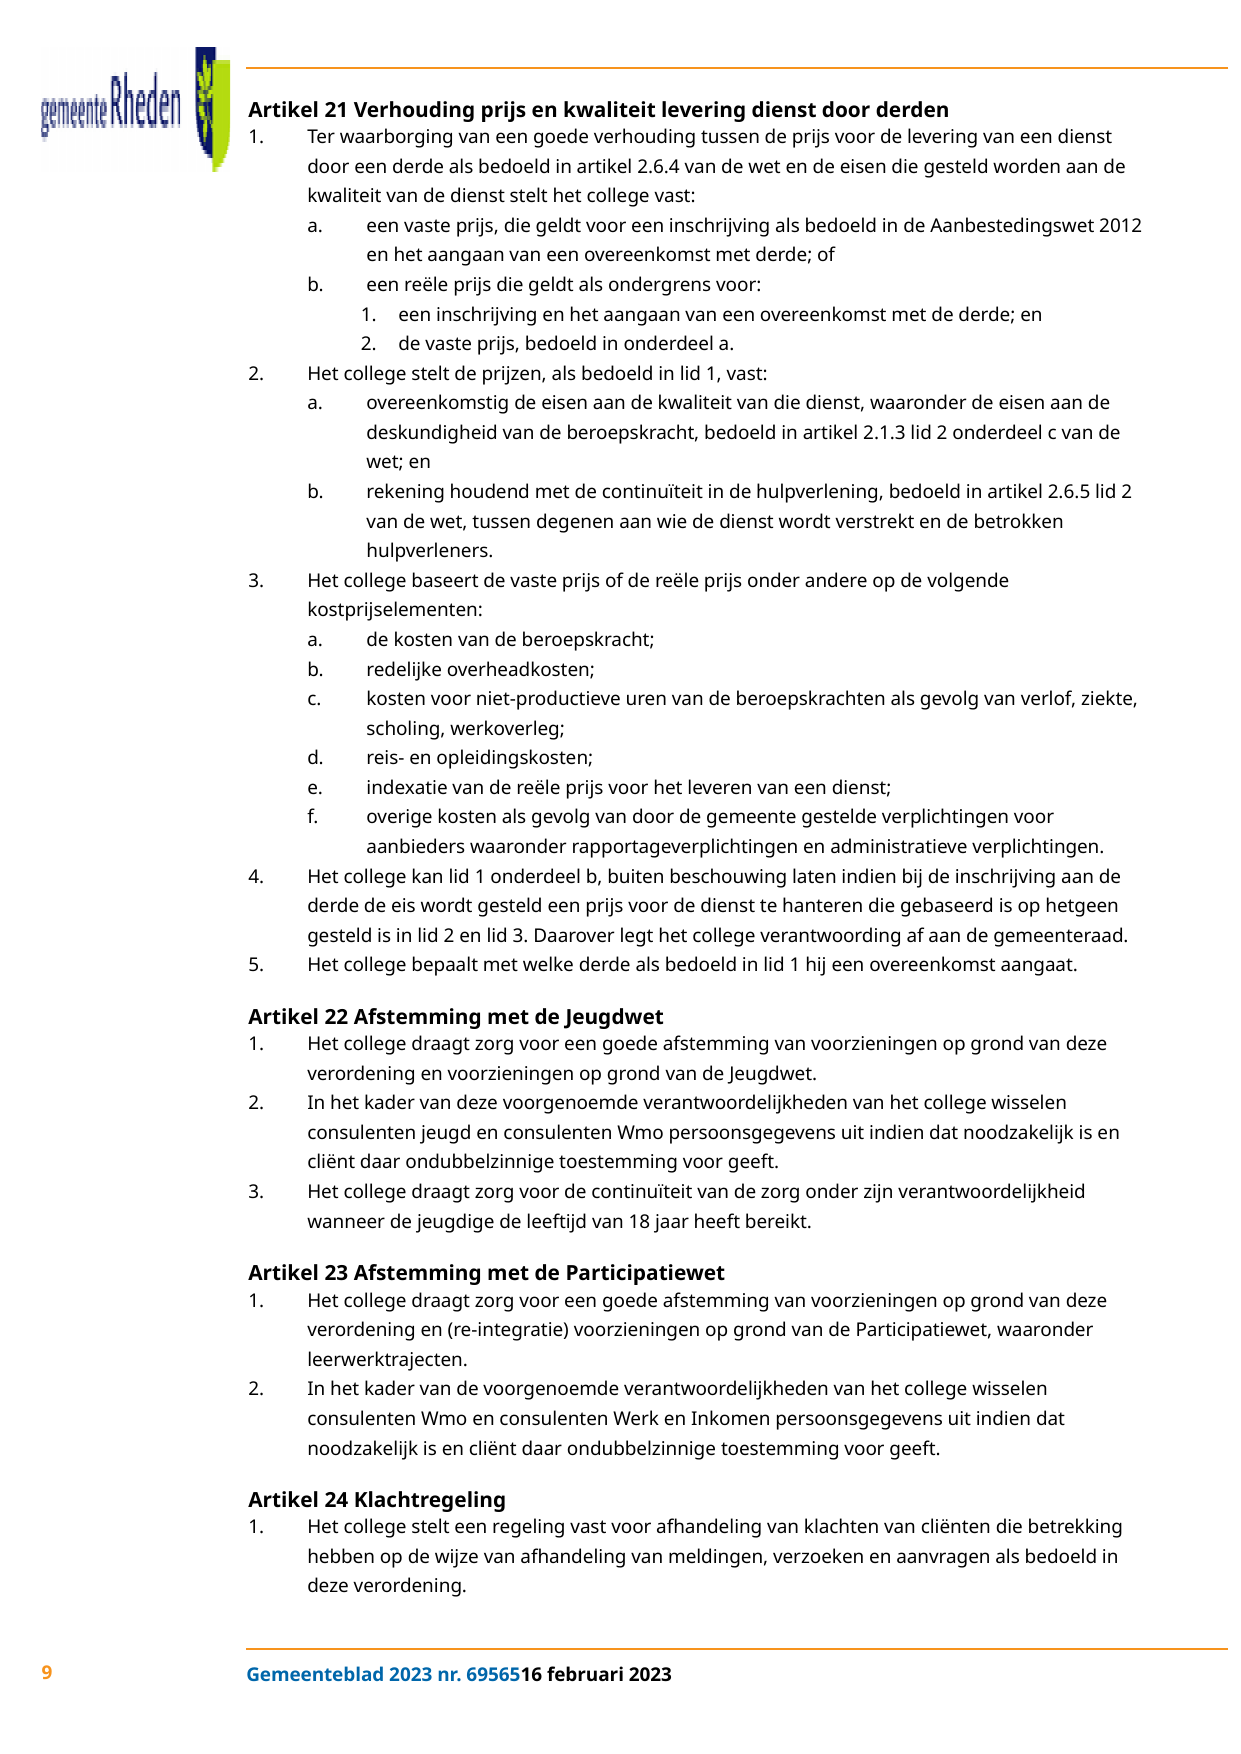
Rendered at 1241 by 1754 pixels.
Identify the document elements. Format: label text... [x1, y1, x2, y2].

text Artikel 24 Klachtregeling [248, 1485, 1152, 1513]
list rekening houdend met de continuïteit in de hulpverlening, bedoeld in artikel 2.6.5 lid 2 van de wet, tussen degenen aan wie de dienst wordt verstrekt en de betrokken hulpverleners. [307, 478, 1152, 563]
list Het college draagt zorg voor de continuïteit van de zorg onder zijn verantwoordelijkheid wanneer de jeugdige de leeftijd van 18 jaar heeft bereikt. [248, 1178, 1152, 1234]
list Het college stelt een regeling vast voor afhandeling van klachten van cliënten die betrekking hebben op de wijze van afhandeling van meldingen, verzoeken en aanvragen als bedoeld in deze verordening. [248, 1513, 1152, 1598]
list een vaste prijs, die geldt voor een inschrijving als bedoeld in de Aanbestedingswet 2012 en het aangaan van een overeenkomst met derde; of [307, 212, 1152, 267]
list Het college draagt zorg voor een goede afstemming van voorzieningen op grond van deze verordening en (re-integratie) voorzieningen op grond van de Participatiewet, waaronder leerwerktrajecten. [248, 1287, 1152, 1372]
list Het college bepaalt met welke derde als bedoeld in lid 1 hij een overeenkomst aangaat. [248, 952, 1152, 977]
list Het college kan lid 1 onderdeel b, buiten beschouwing laten indien bij de inschrijving aan de derde de eis wordt gesteld een prijs voor de dienst te hanteren die gebaseerd is op hetgeen gesteld is in lid 2 en lid 3. Daarover legt het college verantwoording af aan de gemeenteraad. [248, 863, 1152, 948]
list kosten voor niet-productieve uren van de beroepskrachten als gevolg van verlof, ziekte, scholing, werkoverleg; [307, 685, 1152, 741]
list indexatie van de reële prijs voor het leveren van een dienst; [307, 774, 1152, 800]
list In het kader van deze voorgenoemde verantwoordelijkheden van het college wisselen consulenten jeugd en consulenten Wmo persoonsgegevens uit indien dat noodzakelijk is en cliënt daar ondubbelzinnige toestemming voor geeft. [248, 1089, 1152, 1174]
list In het kader van de voorgenoemde verantwoordelijkheden van het college wisselen consulenten Wmo en consulenten Werk en Inkomen persoonsgegevens uit indien dat noodzakelijk is en cliënt daar ondubbelzinnige toestemming voor geeft. [248, 1376, 1152, 1460]
list de kosten van de beroepskracht; [307, 626, 1152, 652]
list Het college draagt zorg voor een goede afstemming van voorzieningen op grond van deze verordening en voorzieningen op grond van de Jeugdwet. [248, 1030, 1152, 1086]
text Artikel 21 Verhouding prijs en kwaliteit levering dienst door derden [248, 95, 1152, 123]
list redelijke overheadkosten; [307, 656, 1152, 681]
list de vaste prijs, bedoeld in onderdeel a. [361, 330, 1152, 356]
text Artikel 23 Afstemming met de Participatiewet [248, 1258, 1152, 1287]
list overeenkomstig de eisen aan de kwaliteit van die dienst, waaronder de eisen aan de deskundigheid van de beroepskracht, bedoeld in artikel 2.1.3 lid 2 onderdeel c van de wet; en [307, 389, 1152, 474]
list Het college baseert de vaste prijs of de reële prijs onder andere op de volgende kostprijselementen: [248, 567, 1152, 622]
list een reële prijs die geldt als ondergrens voor: [307, 271, 1152, 297]
list reis- en opleidingskosten; [307, 744, 1152, 770]
picture [41, 47, 231, 172]
list overige kosten als gevolg van door de gemeente gestelde verplichtingen voor aanbieders waaronder rapportageverplichtingen en administratieve verplichtingen. [307, 804, 1152, 859]
text Artikel 22 Afstemming met de Jeugdwet [248, 1002, 1152, 1030]
list Het college stelt de prijzen, als bedoeld in lid 1, vast: [248, 360, 1152, 386]
list Ter waarborging van een goede verhouding tussen de prijs voor de levering van een dienst door een derde als bedoeld in artikel 2.6.4 van de wet en de eisen die gesteld worden aan de kwaliteit van de dienst stelt het college vast: [248, 123, 1152, 208]
list een inschrijving en het aangaan van een overeenkomst met de derde; en [361, 301, 1152, 326]
